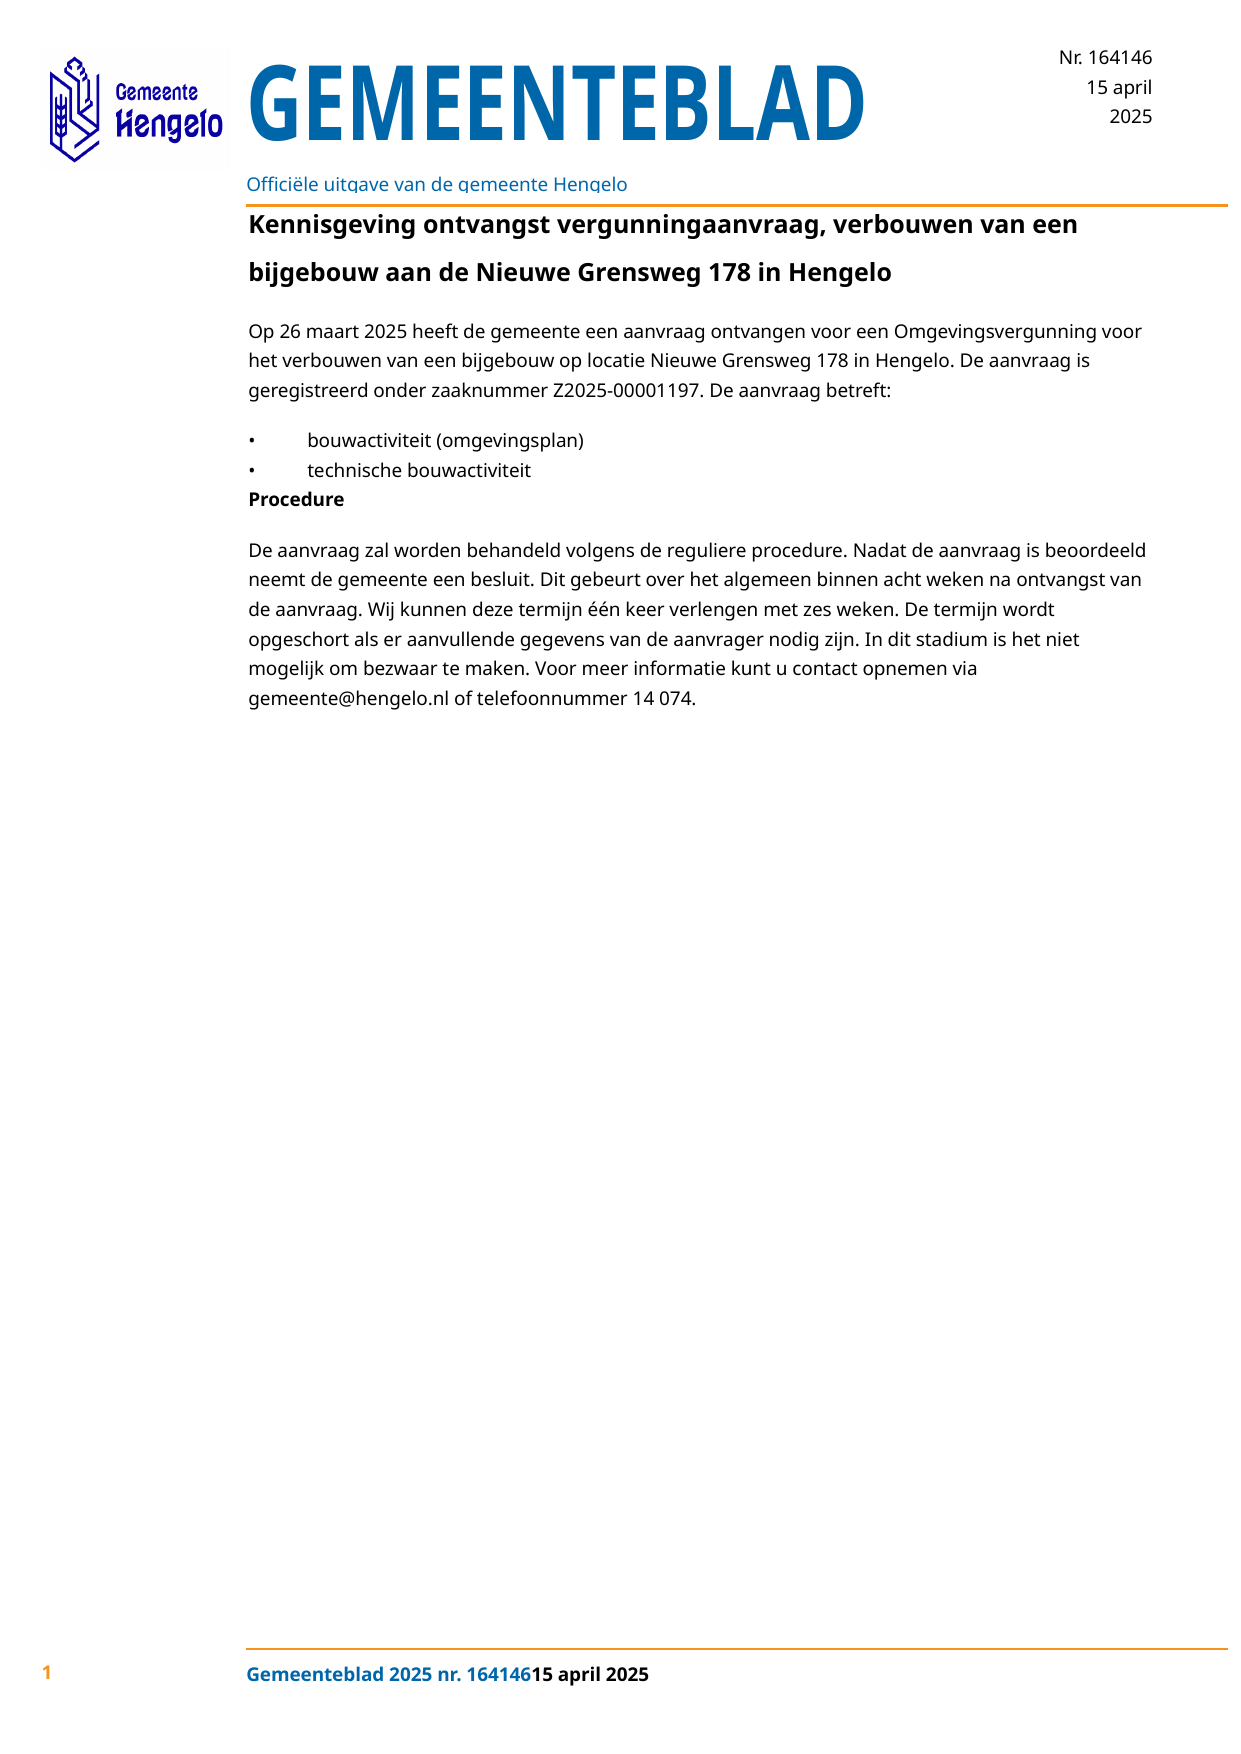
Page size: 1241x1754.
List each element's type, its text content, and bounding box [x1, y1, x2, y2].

text Kennisgeving ontvangst vergunningaanvraag, verbouwen van een bijgebouw aan de Nieuwe Grensweg 178 in Hengelo [248, 207, 1152, 288]
picture [41, 47, 231, 172]
list technische bouwactiviteit [248, 457, 1152, 483]
text De aanvraag zal worden behandeld volgens de reguliere procedure. Nadat de aanvraag is beoordeeld neemt de gemeente een besluit. Dit gebeurt over het algemeen binnen acht weken na ontvangst van de aanvraag. Wij kunnen deze termijn één keer verlengen met zes weken. De termijn wordt opgeschort als er aanvullende gegevens van de aanvrager nodig zijn. In dit stadium is het niet mogelijk om bezwaar te maken. Voor meer informatie kunt u contact opnemen via gemeente@hengelo.nl of telefoonnummer 14 074. [248, 537, 1152, 711]
text Op 26 maart 2025 heeft de gemeente een aanvraag ontvangen voor een Omgevingsvergunning voor het verbouwen van een bijgebouw op locatie Nieuwe Grensweg 178 in Hengelo. De aanvraag is geregistreerd onder zaaknummer Z2025-00001197. De aanvraag betreft: [248, 318, 1152, 403]
text Procedure [248, 487, 1152, 512]
list bouwactiviteit (omgevingsplan) [248, 427, 1152, 453]
